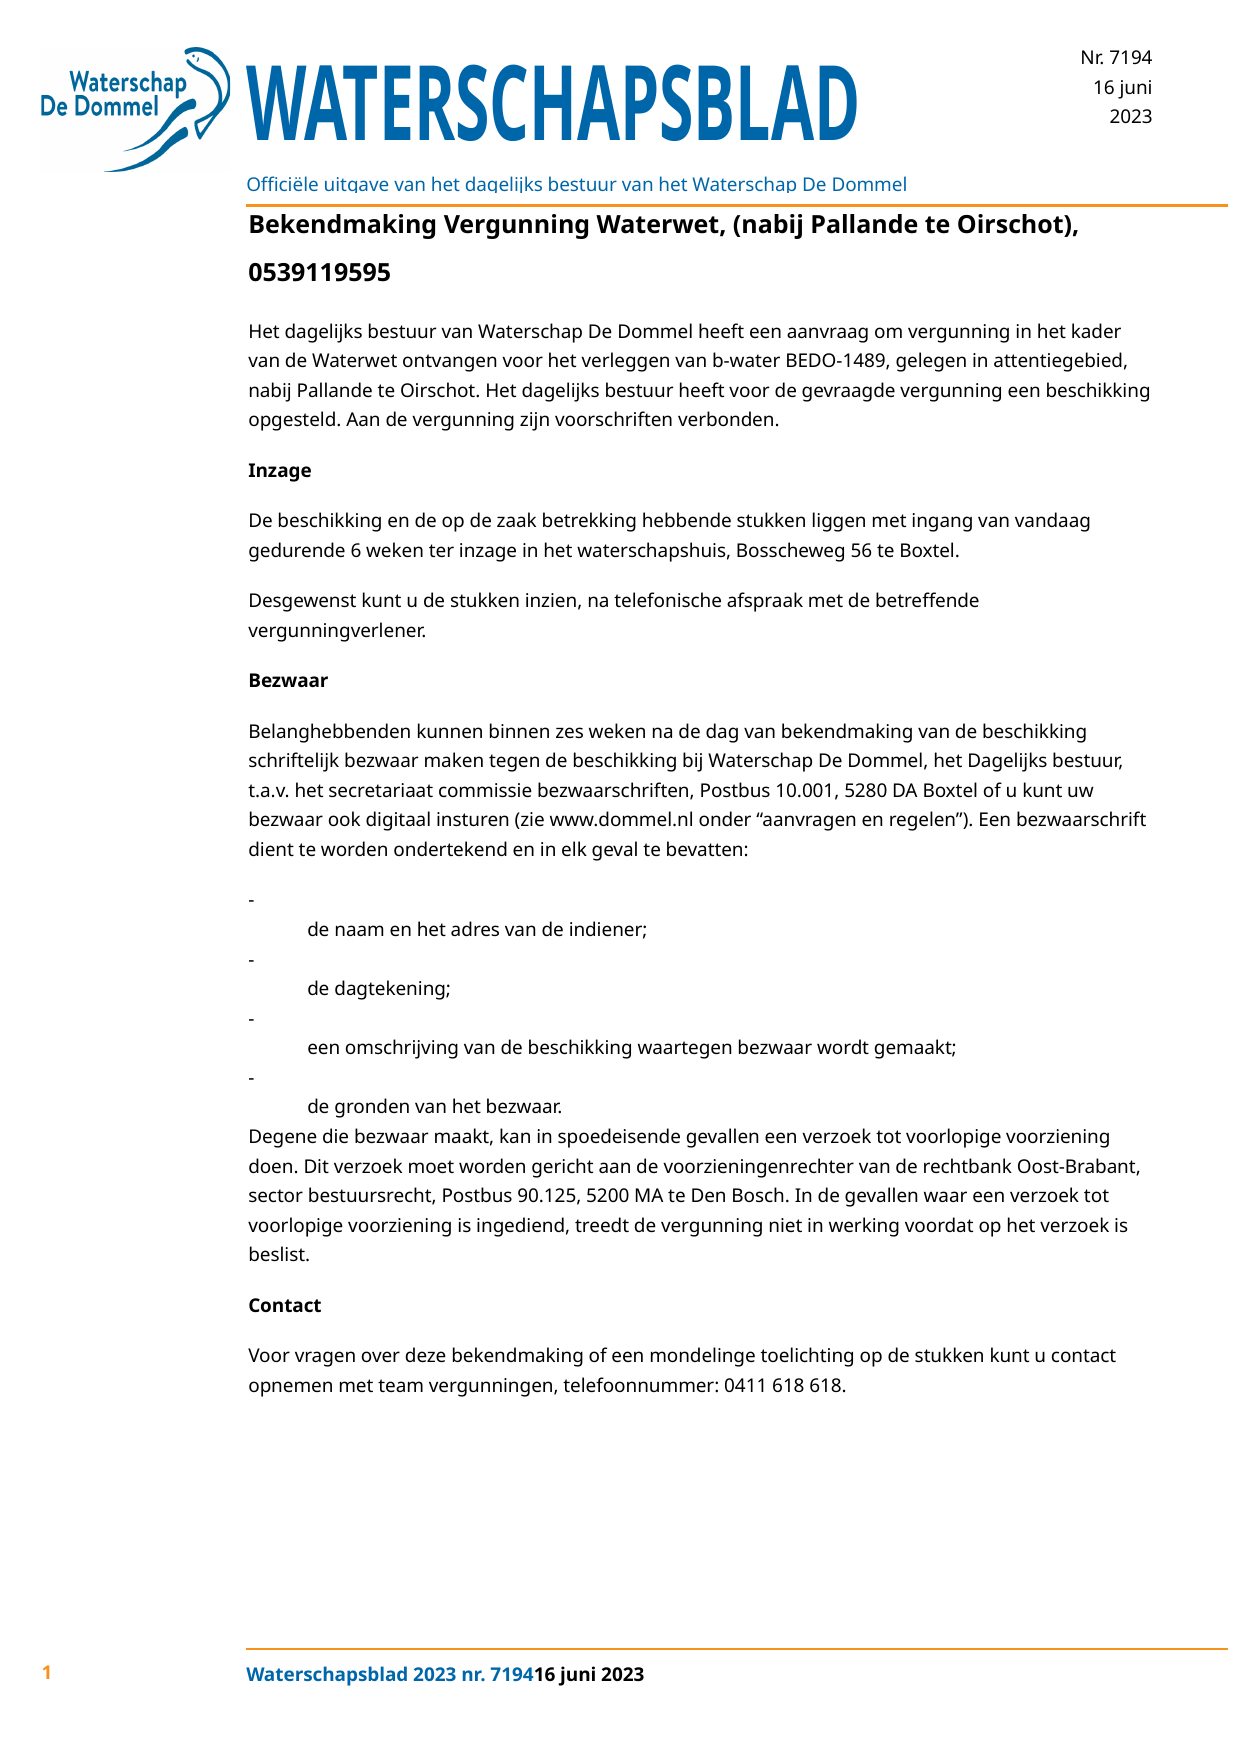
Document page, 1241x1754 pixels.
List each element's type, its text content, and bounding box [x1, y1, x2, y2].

text Het dagelijks bestuur van Waterschap De Dommel heeft een aanvraag om vergunning in het kader van de Waterwet ontvangen voor het verleggen van b-water BEDO-1489, gelegen in attentiegebied, nabij Pallande te Oirschot. Het dagelijks bestuur heeft voor de gevraagde vergunning een beschikking opgesteld. Aan de vergunning zijn voorschriften verbonden. [248, 318, 1152, 432]
picture [204, 47, 231, 76]
picture [198, 118, 210, 131]
list de dagtekening; [248, 975, 1152, 1001]
text Desgewenst kunt u de stukken inzien, na telefonische afspraak met de betreffende vergunningverlener. [248, 587, 1152, 643]
text Contact [248, 1292, 1152, 1318]
text Belanghebbenden kunnen binnen zes weken na de dag van bekendmaking van de beschikking schriftelijk bezwaar maken tegen de beschikking bij Waterschap De Dommel, het Dagelijks bestuur, t.a.v. het secretariaat commissie bezwaarschriften, Postbus 10.001, 5280 DA Boxtel of u kunt uw bezwaar ook digitaal insturen (zie www.dommel.nl onder “aanvragen en regelen”). Een bezwaarschrift dient te worden ondertekend en in elk geval te bevatten: [248, 718, 1152, 862]
text Voor vragen over deze bekendmaking of een mondelinge toelichting op de stukken kunt u contact opnemen met team vergunningen, telefoonnummer: 0411 618 618. [248, 1342, 1152, 1398]
picture [45, 99, 51, 111]
text Inzage [248, 457, 1152, 483]
list de gronden van het bezwaar. [248, 1094, 1152, 1119]
text Bekendmaking Vergunning Waterwet, (nabij Pallande te Oirschot), 0539119595 [248, 207, 1152, 288]
list de naam en het adres van de indiener; [248, 916, 1152, 942]
text De beschikking en de op de zaak betrekking hebbende stukken liggen met ingang van vandaag gedurende 6 weken ter inzage in het waterschapshuis, Bosscheweg 56 te Boxtel. [248, 507, 1152, 563]
picture [41, 47, 231, 172]
text Bezwaar [248, 667, 1152, 693]
text Degene die bezwaar maakt, kan in spoedeisende gevallen een verzoek tot voorlopige voorziening doen. Dit verzoek moet worden gericht aan de voorzieningenrechter van de rechtbank Oost-Brabant, sector bestuursrecht, Postbus 90.125, 5200 MA te Den Bosch. In de gevallen waar een verzoek tot voorlopige voorziening is ingediend, treedt de vergunning niet in werking voordat op het verzoek is beslist. [248, 1123, 1152, 1267]
list een omschrijving van de beschikking waartegen bezwaar wordt gemaakt; [248, 1034, 1152, 1060]
